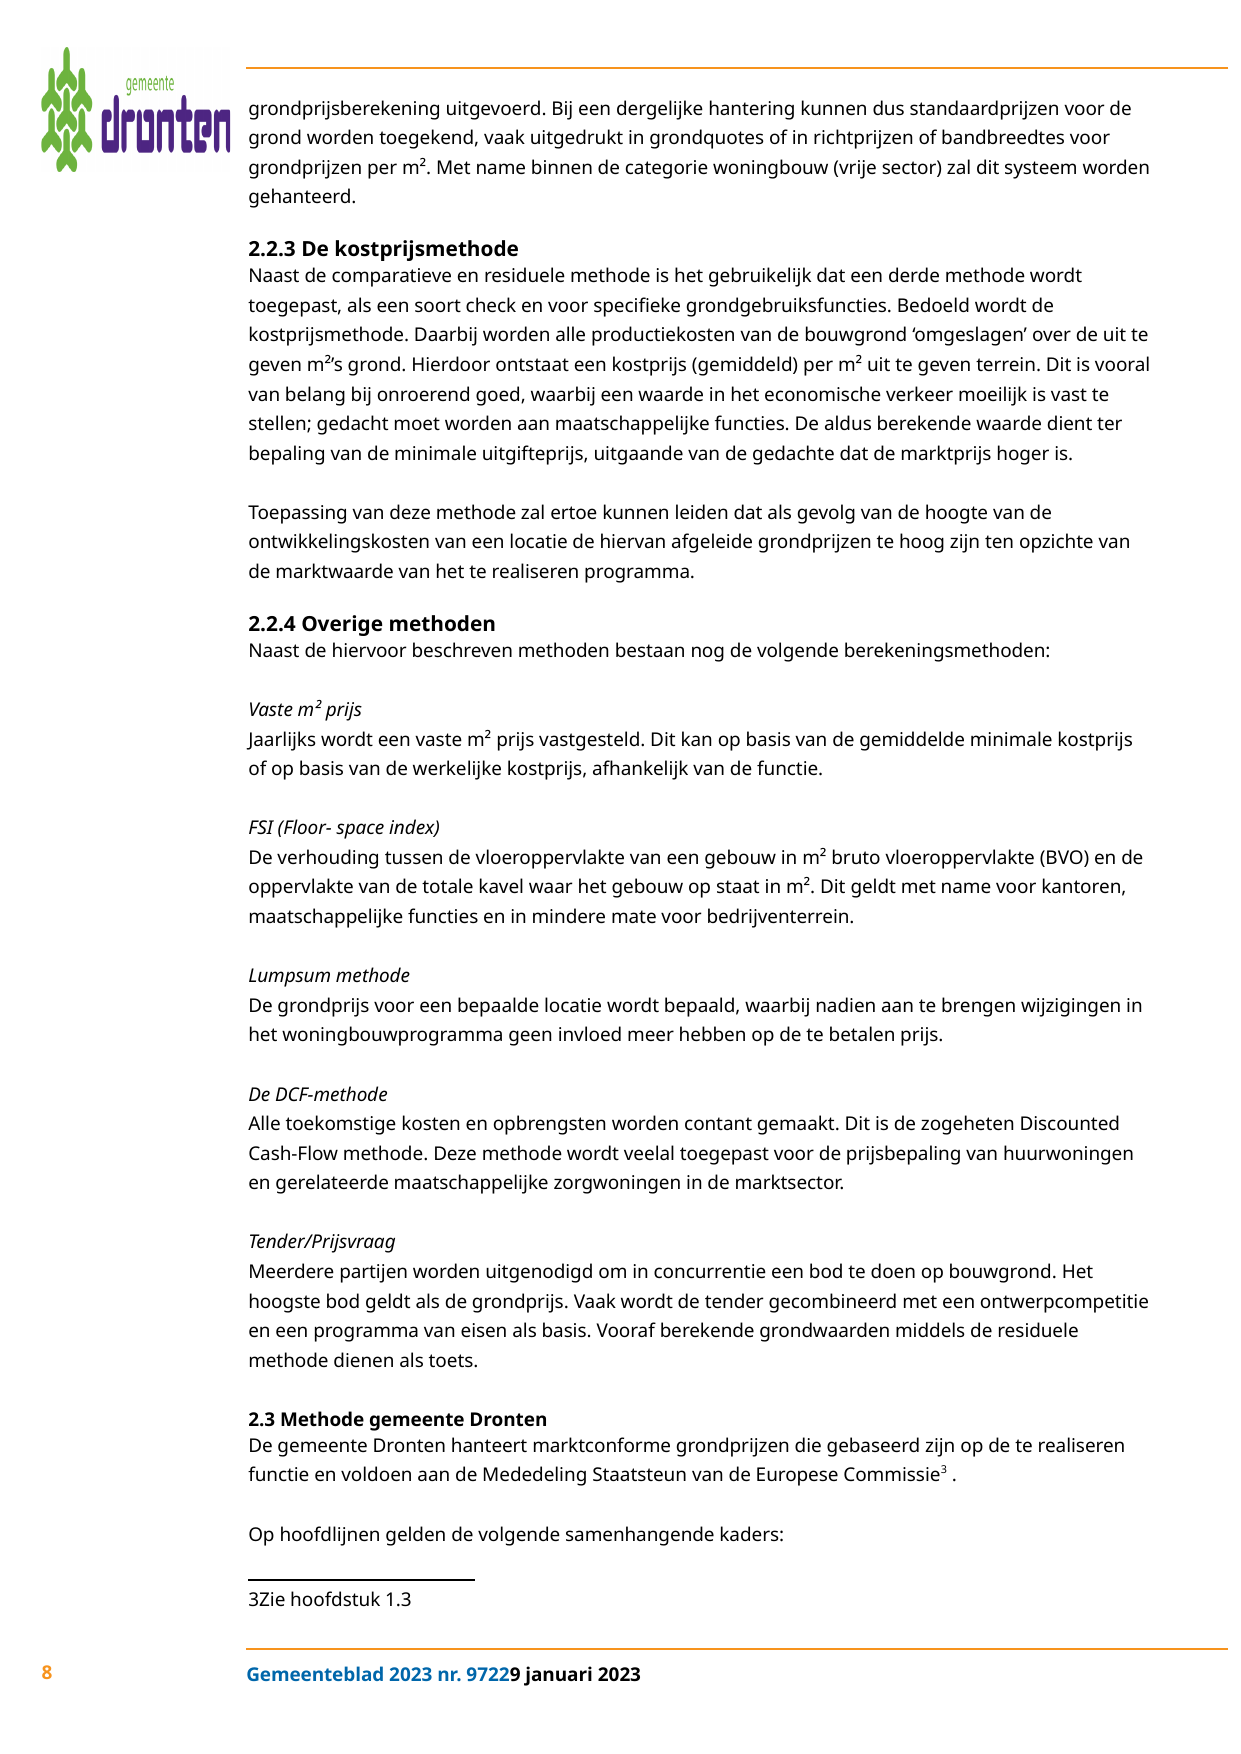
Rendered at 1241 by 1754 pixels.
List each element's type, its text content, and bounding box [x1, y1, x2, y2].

text Meerdere partijen worden uitgenodigd om in concurrentie een bod te doen op bouwgrond. Het hoogste bod geldt als de grondprijs. Vaak wordt de tender gecombineerd met een ontwerpcompetitie en een programma van eisen als basis. Vooraf berekende grondwaarden middels de residuele methode dienen als toets. [248, 1258, 1152, 1373]
text De DCF-methode [248, 1081, 1152, 1107]
picture [41, 47, 231, 172]
text De verhouding tussen de vloeroppervlakte van een gebouw in m² bruto vloeroppervlakte (BVO) en de oppervlakte van de totale kavel waar het gebouw op staat in m². Dit geldt met name voor kantoren, maatschappelijke functies en in mindere mate voor bedrijventerrein. [248, 844, 1152, 929]
text Tender/Prijsvraag [248, 1229, 1152, 1254]
text De grondprijs voor een bepaalde locatie wordt bepaald, waarbij nadien aan te brengen wijzigingen in het woningbouwprogramma geen invloed meer hebben op de te betalen prijs. [248, 992, 1152, 1047]
text FSI (Floor- space index) [248, 814, 1152, 840]
text Vaste m² prijs [248, 696, 1152, 722]
text 2.2.4 Overige methoden [248, 609, 1152, 637]
text De gemeente Dronten hanteert marktconforme grondprijzen die gebaseerd zijn op de te realiseren functie en voldoen aan de Mededeling Staatsteun van de Europese Commissie . [248, 1432, 1152, 1487]
text Toepassing van deze methode zal ertoe kunnen leiden dat als gevolg van de hoogte van de ontwikkelingskosten van een locatie de hiervan afgeleide grondprijzen te hoog zijn ten opzichte van de marktwaarde van het te realiseren programma. [248, 499, 1152, 584]
text grondprijsberekening uitgevoerd. Bij een dergelijke hantering kunnen dus standaardprijzen voor de grond worden toegekend, vaak uitgedrukt in grondquotes of in richtprijzen of bandbreedtes voor grondprijzen per m². Met name binnen de categorie woningbouw (vrije sector) zal dit systeem worden gehanteerd. [248, 95, 1152, 209]
text Naast de hiervoor beschreven methoden bestaan nog de volgende berekeningsmethoden: [248, 637, 1152, 663]
text Zie hoofdstuk 1.3 [248, 1586, 1152, 1612]
text Lumpsum methode [248, 962, 1152, 988]
text Op hoofdlijnen gelden de volgende samenhangende kaders: [248, 1521, 1152, 1546]
text Alle toekomstige kosten en opbrengsten worden contant gemaakt. Dit is de zogeheten Discounted Cash-Flow methode. Deze methode wordt veelal toegepast voor de prijsbepaling van huurwoningen en gerelateerde maatschappelijke zorgwoningen in de marktsector. [248, 1110, 1152, 1195]
text 2.3 Methode gemeente Dronten [248, 1406, 1152, 1432]
text Jaarlijks wordt een vaste m² prijs vastgesteld. Dit kan op basis van de gemiddelde minimale kostprijs of op basis van de werkelijke kostprijs, afhankelijk van de functie. [248, 726, 1152, 781]
text Naast de comparatieve en residuele methode is het gebruikelijk dat een derde methode wordt toegepast, als een soort check en voor specifieke grondgebruiksfuncties. Bedoeld wordt de kostprijsmethode. Daarbij worden alle productiekosten van de bouwgrond ‘omgeslagen’ over de uit te geven m²’s grond. Hierdoor ontstaat een kostprijs (gemiddeld) per m² uit te geven terrein. Dit is vooral van belang bij onroerend goed, waarbij een waarde in het economische verkeer moeilijk is vast te stellen; gedacht moet worden aan maatschappelijke functies. De aldus berekende waarde dient ter bepaling van de minimale uitgifteprijs, uitgaande van de gedachte dat de marktprijs hoger is. [248, 262, 1152, 466]
text 2.2.3 De kostprijsmethode [248, 234, 1152, 262]
